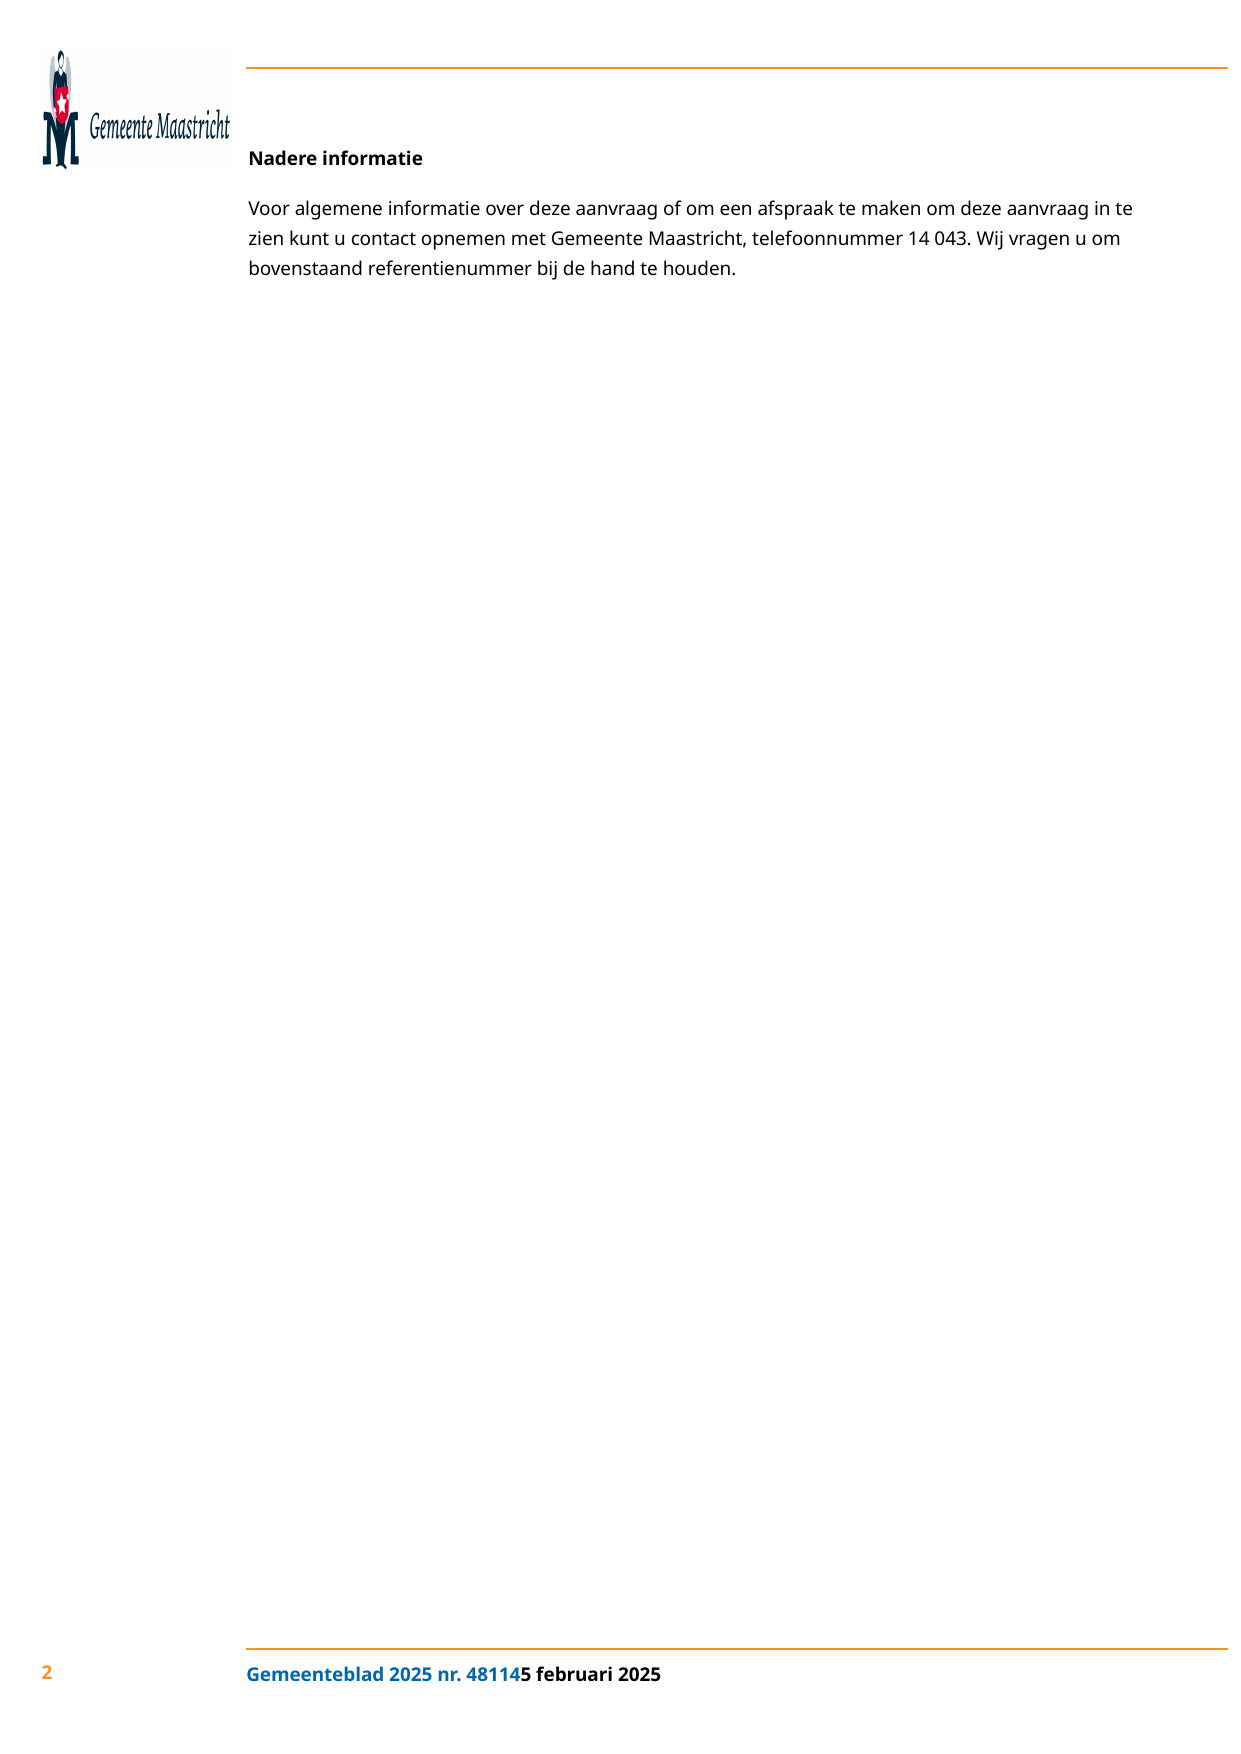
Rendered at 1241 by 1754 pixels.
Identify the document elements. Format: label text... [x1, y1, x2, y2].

text Voor algemene informatie over deze aanvraag of om een afspraak te maken om deze aanvraag in te zien kunt u contact opnemen met Gemeente Maastricht, telefoonnummer 14 043. Wij vragen u om bovenstaand referentienummer bij de hand te houden. [248, 196, 1152, 281]
text Nadere informatie [248, 145, 1152, 171]
picture [41, 47, 231, 172]
